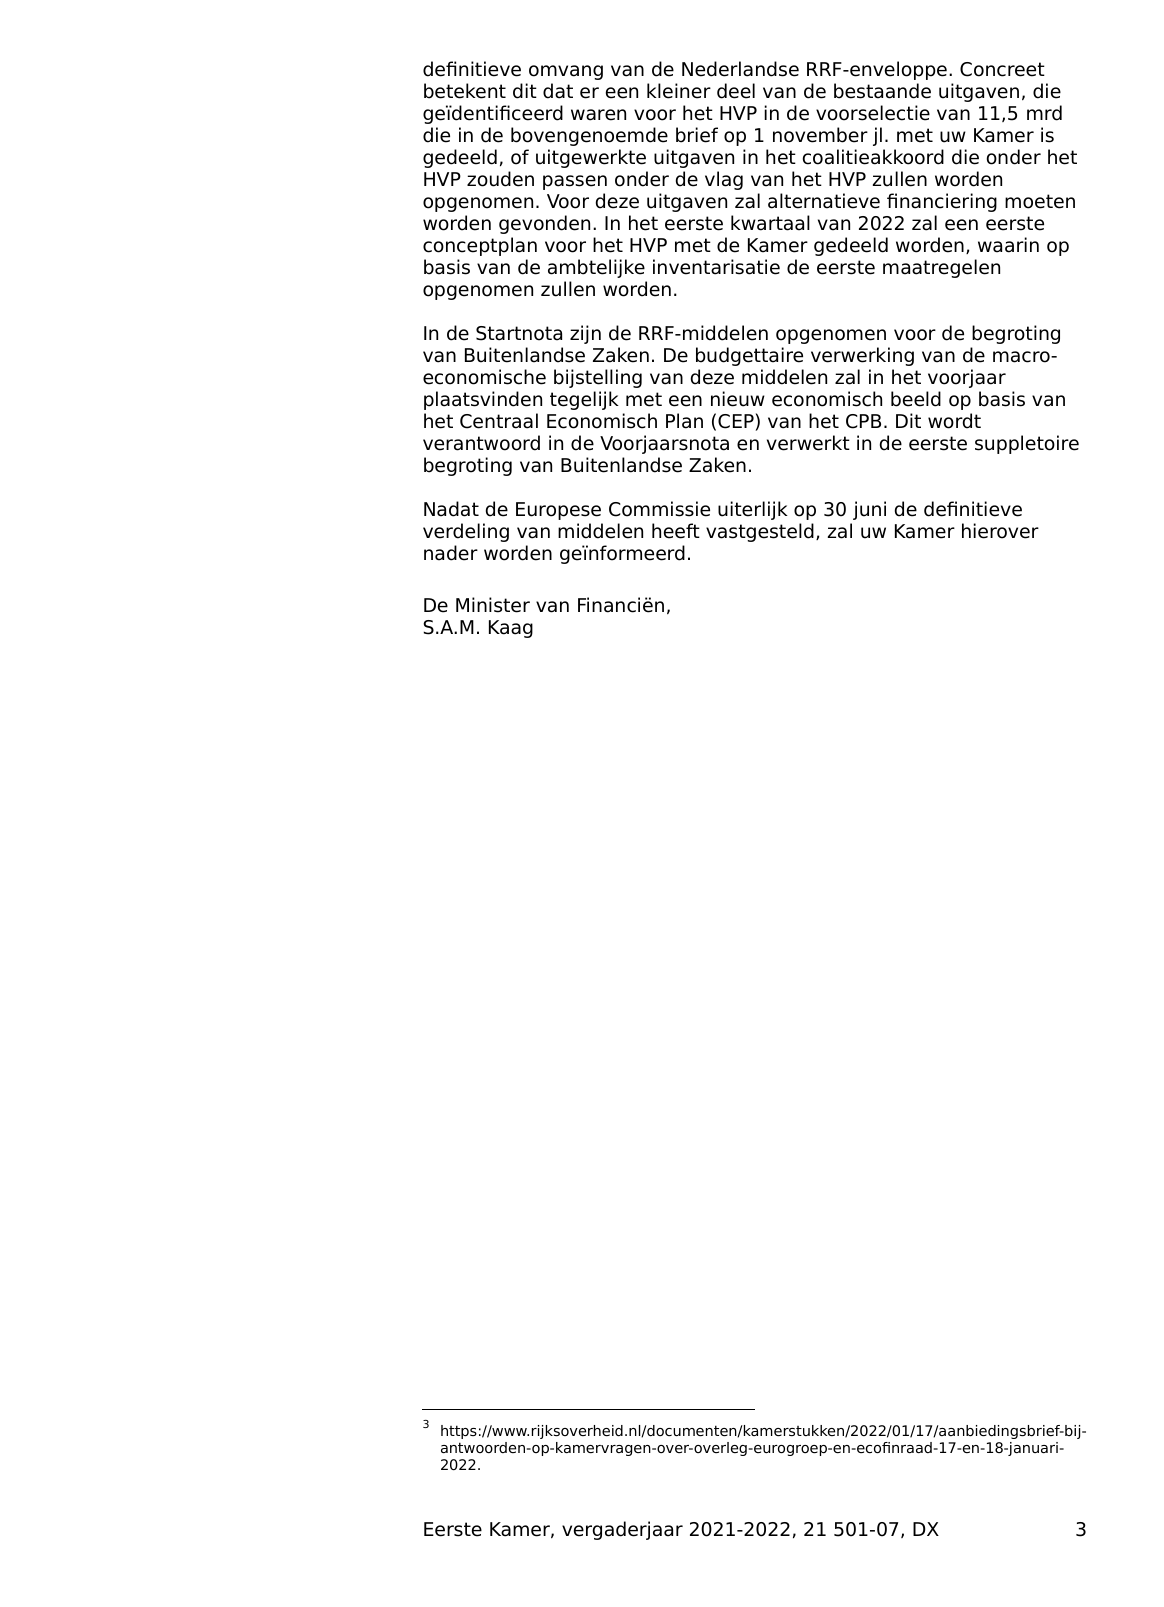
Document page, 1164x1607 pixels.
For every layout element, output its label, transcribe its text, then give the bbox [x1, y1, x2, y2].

text In de Startnota zijn de RRF-middelen opgenomen voor de begroting van Buitenlandse Zaken. De budgettaire verwerking van de macro-economische bijstelling van deze middelen zal in het voorjaar plaatsvinden tegelijk met een nieuw economisch beeld op basis van het Centraal Economisch Plan (CEP) van het CPB. Dit wordt verantwoord in de Voorjaarsnota en verwerkt in de eerste suppletoire begroting van Buitenlandse Zaken. [422, 323, 1087, 477]
text Nadat de Europese Commissie uiterlijk op 30 juni de definitieve verdeling van middelen heeft vastgesteld, zal uw Kamer hierover nader worden geïnformeerd. [422, 499, 1087, 565]
text definitieve omvang van de Nederlandse RRF-enveloppe. Concreet betekent dit dat er een kleiner deel van de bestaande uitgaven, die geïdentificeerd waren voor het HVP in de voorselectie van 11,5 mrd die in de bovengenoemde brief op 1 november jl. met uw Kamer is gedeeld, of uitgewerkte uitgaven in het coalitieakkoord die onder het HVP zouden passen onder de vlag van het HVP zullen worden opgenomen. Voor deze uitgaven zal alternatieve financiering moeten worden gevonden. In het eerste kwartaal van 2022 zal een eerste conceptplan voor het HVP met de Kamer gedeeld worden, waarin op basis van de ambtelijke inventarisatie de eerste maatregelen opgenomen zullen worden. [422, 59, 1087, 301]
text https://www.rijksoverheid.nl/documenten/kamerstukken/2022/01/17/aanbiedingsbrief-bij-antwoorden-op-kamervragen-over-overleg-eurogroep-en-ecofinraad-17-en-18-januari-2022. [422, 1418, 1087, 1474]
text De Minister van Financiën, S.A.M. Kaag [422, 595, 1087, 639]
